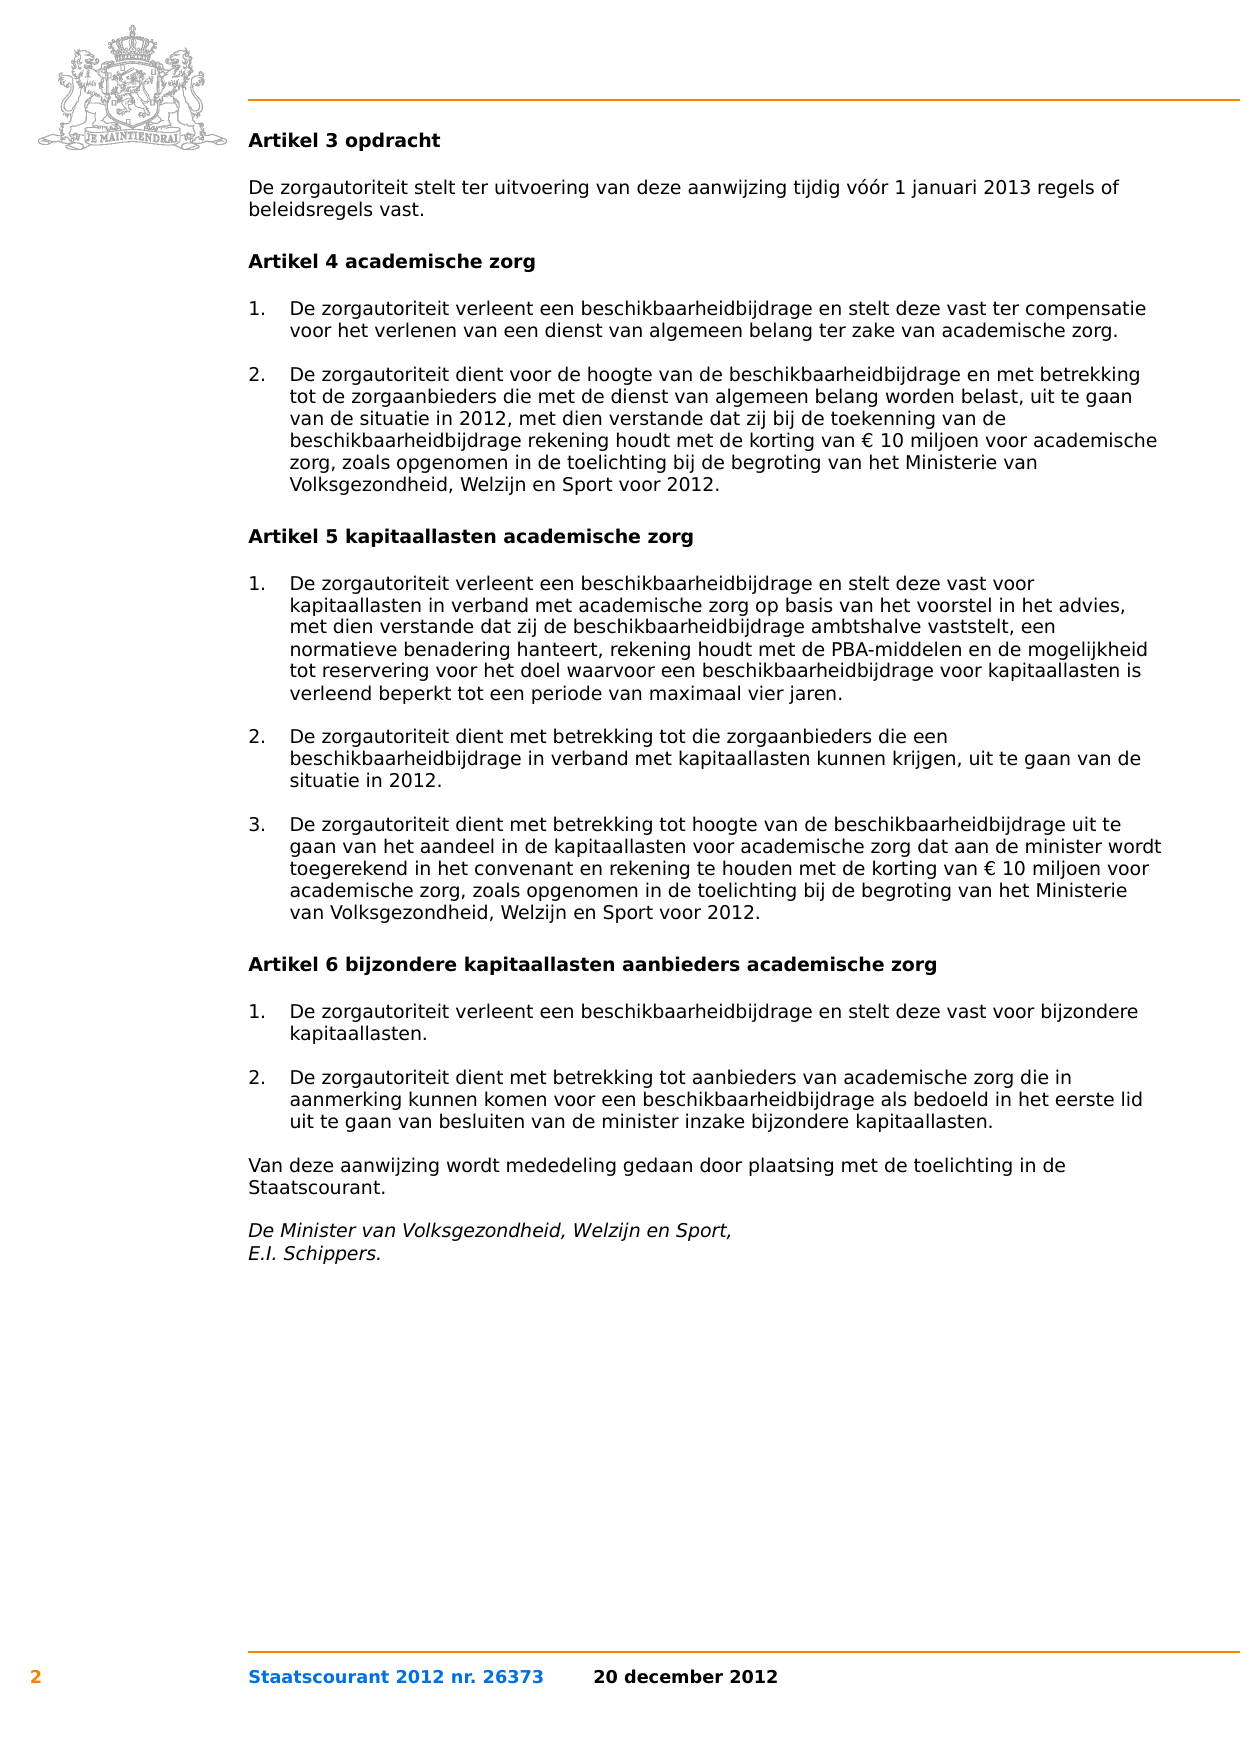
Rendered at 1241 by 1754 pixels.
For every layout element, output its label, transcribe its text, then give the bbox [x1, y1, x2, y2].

text 2. De zorgautoriteit dient met betrekking tot aanbieders van academische zorg die in aanmerking kunnen komen voor een beschikbaarheidbijdrage als bedoeld in het eerste lid uit te gaan van besluiten van de minister inzake bijzondere kapitaallasten. [248, 1067, 1163, 1133]
subtitle Artikel 6 bijzondere kapitaallasten aanbieders academische zorg [248, 954, 1163, 976]
subtitle Artikel 3 opdracht [248, 130, 1163, 152]
picture [38, 25, 227, 150]
subtitle Artikel 4 academische zorg [248, 251, 1163, 273]
text 1. De zorgautoriteit verleent een beschikbaarheidbijdrage en stelt deze vast ter compensatie voor het verlenen van een dienst van algemeen belang ter zake van academische zorg. [248, 298, 1163, 342]
text 1. De zorgautoriteit verleent een beschikbaarheidbijdrage en stelt deze vast voor bijzondere kapitaallasten. [248, 1001, 1163, 1045]
text Van deze aanwijzing wordt mededeling gedaan door plaatsing met de toelichting in de Staatscourant. [248, 1154, 1163, 1198]
subtitle Artikel 5 kapitaallasten academische zorg [248, 526, 1163, 547]
text 1. De zorgautoriteit verleent een beschikbaarheidbijdrage en stelt deze vast voor kapitaallasten in verband met academische zorg op basis van het voorstel in het advies, met dien verstande dat zij de beschikbaarheidbijdrage ambtshalve vaststelt, een normatieve benadering hanteert, rekening houdt met de PBA-middelen en de mogelijkheid tot reservering voor het doel waarvoor een beschikbaarheidbijdrage voor kapitaallasten is verleend beperkt tot een periode van maximaal vier jaren. [248, 572, 1163, 704]
text 2. De zorgautoriteit dient voor de hoogte van de beschikbaarheidbijdrage en met betrekking tot de zorgaanbieders die met de dienst van algemeen belang worden belast, uit te gaan van de situatie in 2012, met dien verstande dat zij bij de toekenning van de beschikbaarheidbijdrage rekening houdt met de korting van € 10 miljoen voor academische zorg, zoals opgenomen in de toelichting bij de begroting van het Ministerie van Volksgezondheid, Welzijn en Sport voor 2012. [248, 364, 1163, 496]
text De zorgautoriteit stelt ter uitvoering van deze aanwijzing tijdig vóór 1 januari 2013 regels of beleidsregels vast. [248, 177, 1163, 221]
text 3. De zorgautoriteit dient met betrekking tot hoogte van de beschikbaarheidbijdrage uit te gaan van het aandeel in de kapitaallasten voor academische zorg dat aan de minister wordt toegerekend in het convenant en rekening te houden met de korting van € 10 miljoen voor academische zorg, zoals opgenomen in de toelichting bij de begroting van het Ministerie van Volksgezondheid, Welzijn en Sport voor 2012. [248, 814, 1163, 924]
text De Minister van Volksgezondheid, Welzijn en Sport, E.I. Schippers. [248, 1220, 1163, 1264]
text 2. De zorgautoriteit dient met betrekking tot die zorgaanbieders die een beschikbaarheidbijdrage in verband met kapitaallasten kunnen krijgen, uit te gaan van de situatie in 2012. [248, 726, 1163, 792]
